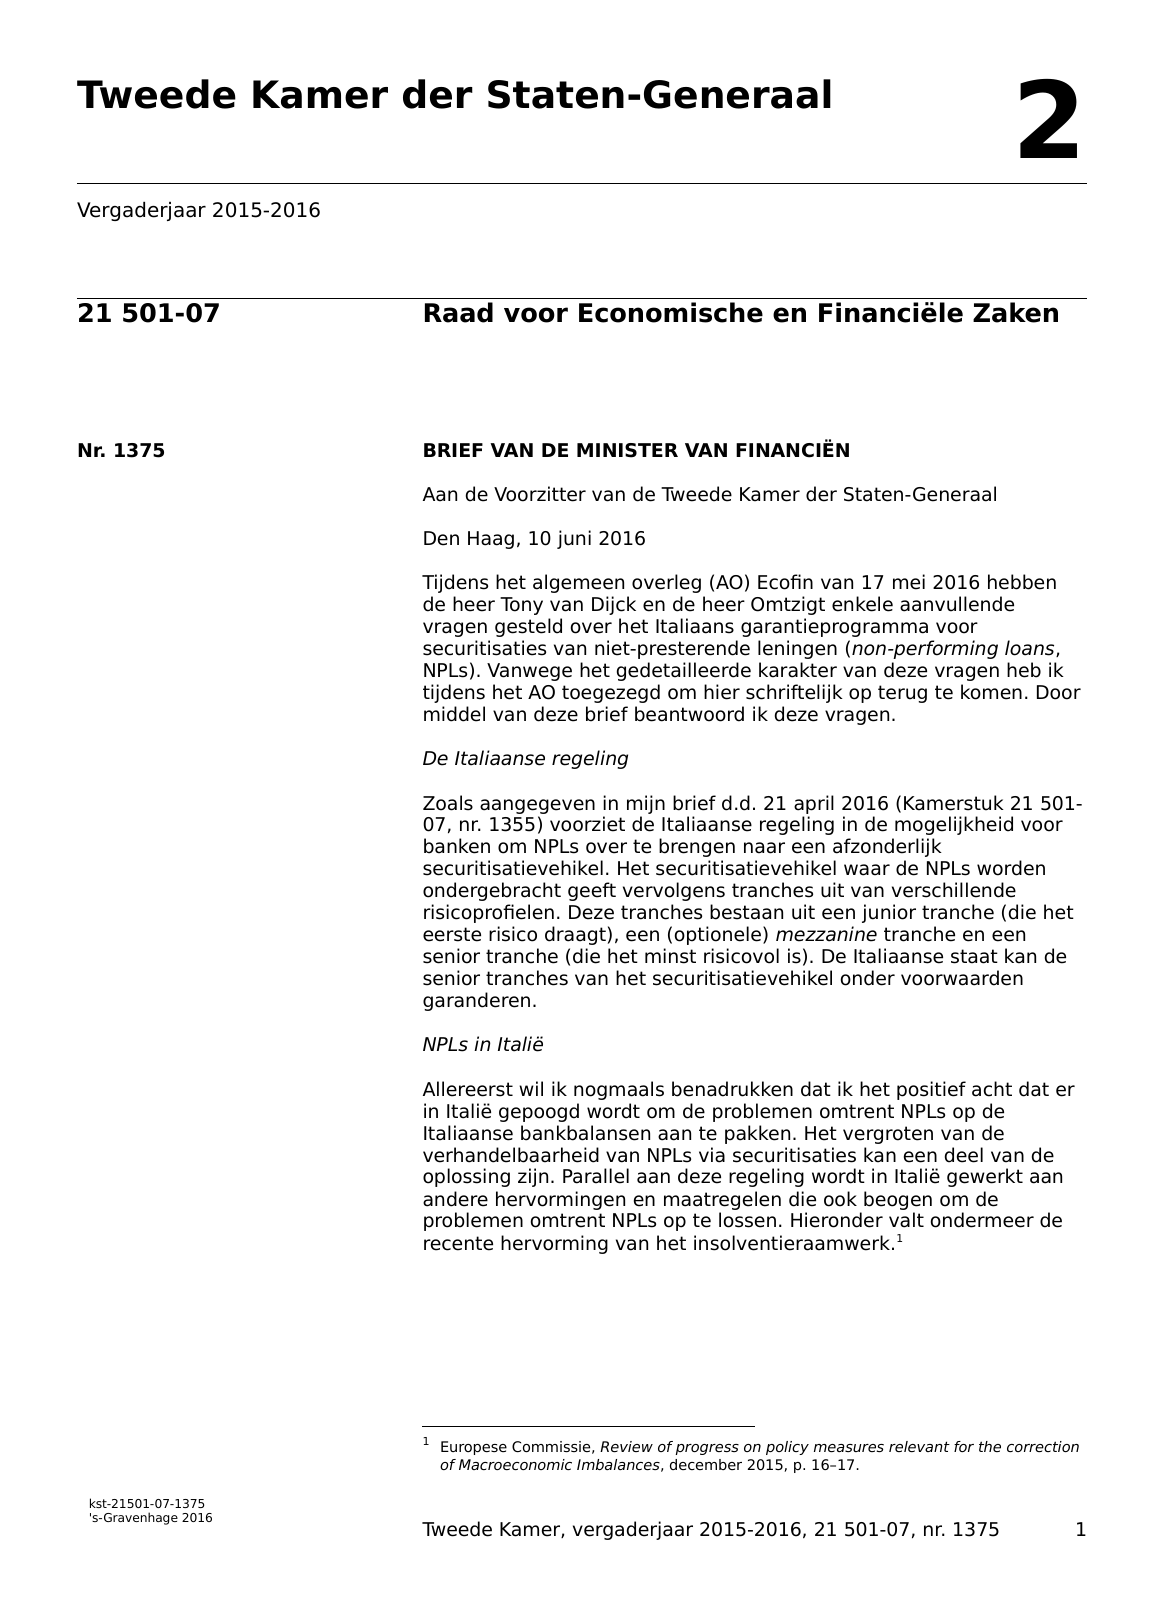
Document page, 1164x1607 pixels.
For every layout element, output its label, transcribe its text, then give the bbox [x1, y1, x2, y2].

text kst-21501-07-1375 [88, 1497, 323, 1511]
text Zoals aangegeven in mijn brief d.d. 21 april 2016 (Kamerstuk 21 501-07, nr. 1355) voorziet de Italiaanse regeling in de mogelijkheid voor banken om NPLs over te brengen naar een afzonderlijk securitisatievehikel. Het securitisatievehikel waar de NPLs worden ondergebracht geeft vervolgens tranches uit van verschillende risicoprofielen. Deze tranches bestaan uit een junior tranche (die het eerste risico draagt), een (optionele) mezzanine tranche en een senior tranche (die het minst risicovol is). De Italiaanse staat kan de senior tranches van het securitisatievehikel onder voorwaarden garanderen. [422, 792, 1087, 1012]
text 's-Gravenhage 2016 [88, 1511, 323, 1525]
text Aan de Voorzitter van de Tweede Kamer der Staten-Generaal [422, 484, 1087, 506]
text Tijdens het algemeen overleg (AO) Ecofin van 17 mei 2016 hebben de heer Tony van Dijck en de heer Omtzigt enkele aanvullende vragen gesteld over het Italiaans garantieprogramma voor securitisaties van niet-presterende leningen (non-performing loans, NPLs). Vanwege het gedetailleerde karakter van deze vragen heb ik tijdens het AO toegezegd om hier schriftelijk op terug te komen. Door middel van deze brief beantwoord ik deze vragen. [422, 572, 1087, 726]
table_cell Vergaderjaar 2015-2016 [77, 184, 1087, 298]
text Europese Commissie, Review of progress on policy measures relevant for the correction of Macroeconomic Imbalances, december 2015, p. 16–17. [422, 1435, 1087, 1474]
subtitle NPLs in Italië [422, 1034, 1087, 1056]
subtitle Nr. 1375 BRIEF VAN DE MINISTER VAN FINANCIËN [77, 440, 1087, 462]
subtitle De Italiaanse regeling [422, 748, 1087, 770]
text Den Haag, 10 juni 2016 [422, 528, 1087, 550]
subtitle 21 501-07 Raad voor Economische en Financiële Zaken [77, 299, 1087, 329]
text Allereerst wil ik nogmaals benadrukken dat ik het positief acht dat er in Italië gepoogd wordt om de problemen omtrent NPLs op de Italiaanse bankbalansen aan te pakken. Het vergroten van de verhandelbaarheid van NPLs via securitisaties kan een deel van de oplossing zijn. Parallel aan deze regeling wordt in Italië gewerkt aan andere hervormingen en maatregelen die ook beogen om de problemen omtrent NPLs op te lossen. Hieronder valt ondermeer de recente hervorming van het insolventieraamwerk. [422, 1078, 1087, 1254]
table_header Tweede Kamer der Staten-Generaal [77, 59, 886, 183]
table_header 2 [886, 59, 1087, 183]
